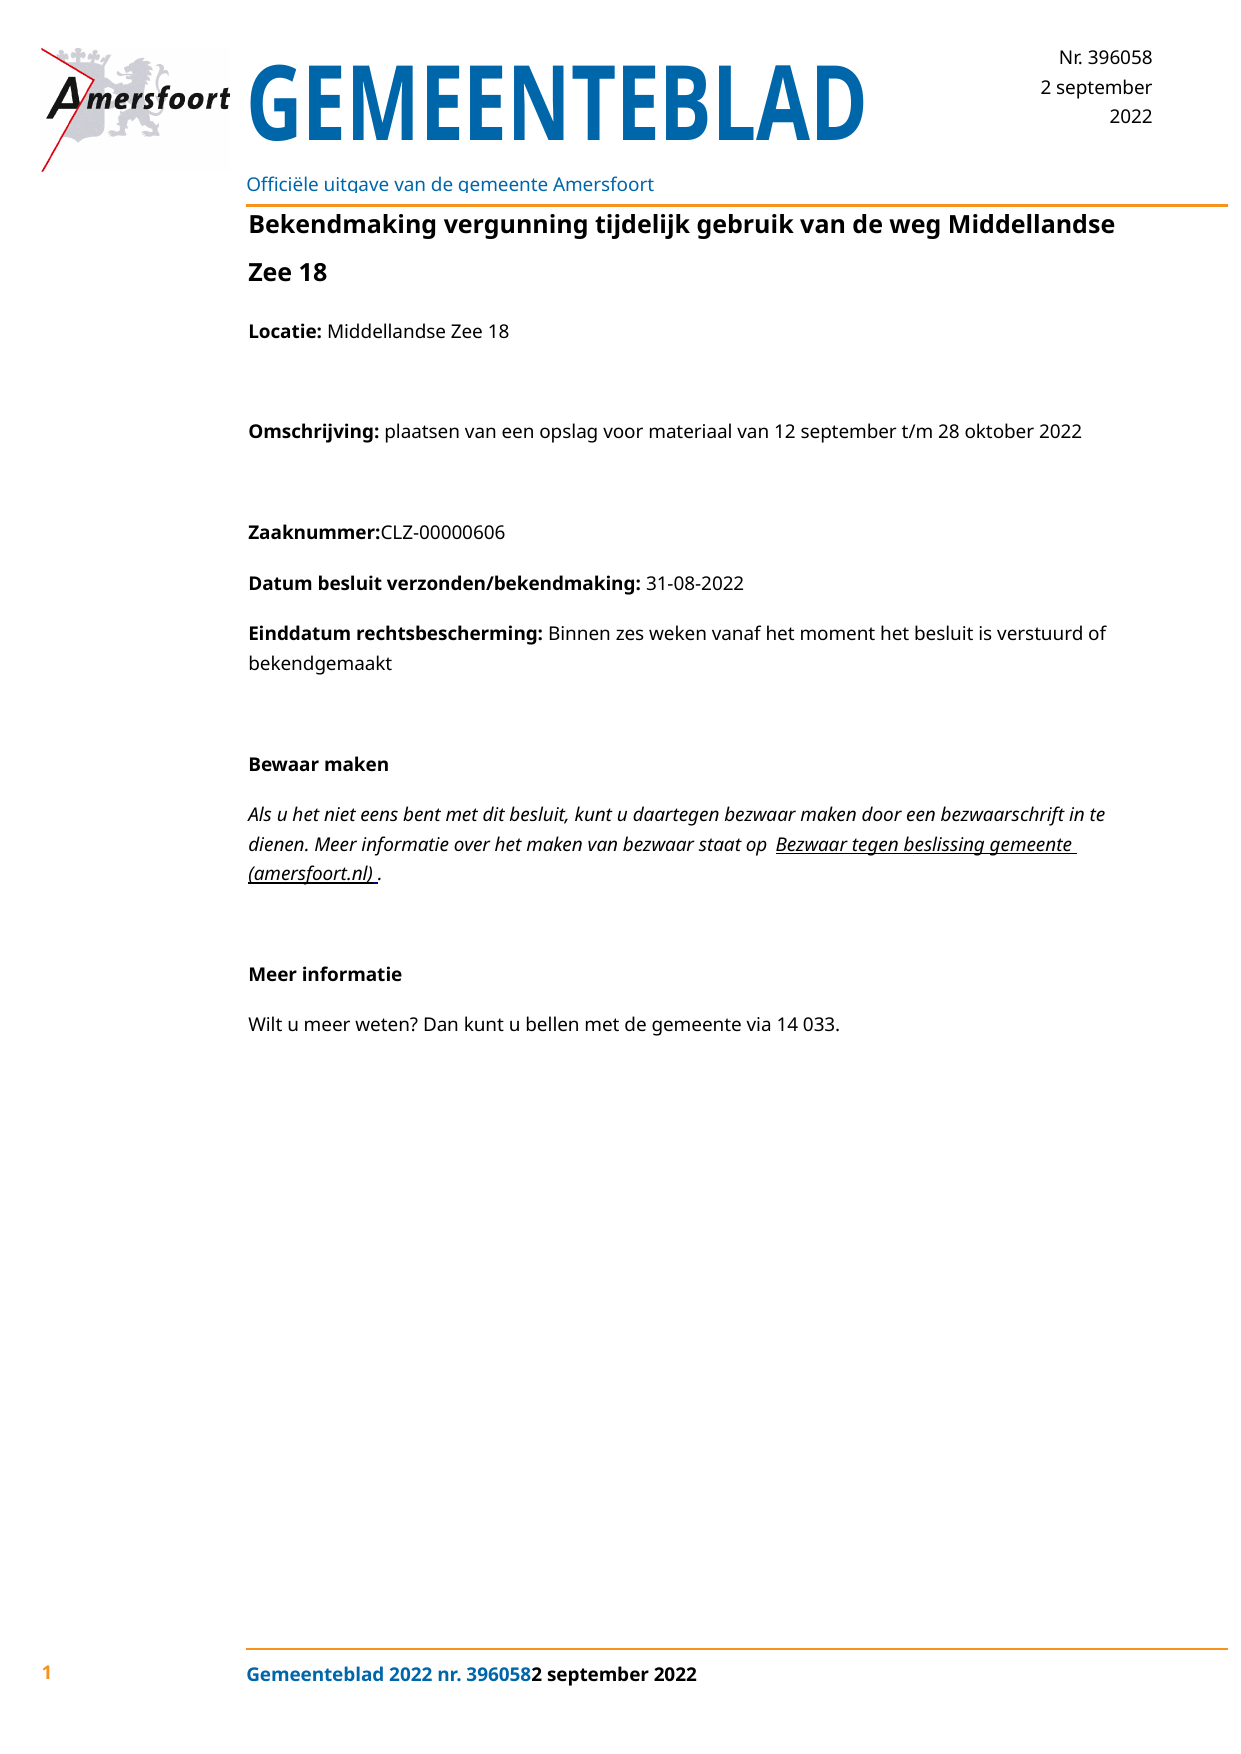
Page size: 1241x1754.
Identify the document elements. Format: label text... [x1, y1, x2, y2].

text Wilt u meer weten? Dan kunt u bellen met de gemeente via 14 033. [248, 1012, 1152, 1037]
text Als u het niet eens bent met dit besluit, kunt u daartegen bezwaar maken door een bezwaarschrift in te dienen. Meer informatie over het maken van bezwaar staat op Bezwaar tegen beslissing gemeente (amersfoort.nl) . [248, 801, 1152, 886]
text Meer informatie [248, 961, 1152, 987]
text Zaaknummer:CLZ-00000606 [248, 519, 1152, 545]
text Einddatum rechtsbescherming: Binnen zes weken vanaf het moment het besluit is verstuurd of bekendgemaakt [248, 620, 1152, 676]
text Omschrijving: plaatsen van een opslag voor materiaal van 12 september t/m 28 oktober 2022 [248, 419, 1152, 444]
text Bekendmaking vergunning tijdelijk gebruik van de weg Middellandse Zee 18 [248, 207, 1152, 288]
text Bewaar maken [248, 751, 1152, 777]
text Locatie: Middellandse Zee 18 [248, 318, 1152, 344]
text Datum besluit verzonden/bekendmaking: 31-08-2022 [248, 570, 1152, 596]
picture [41, 47, 231, 172]
